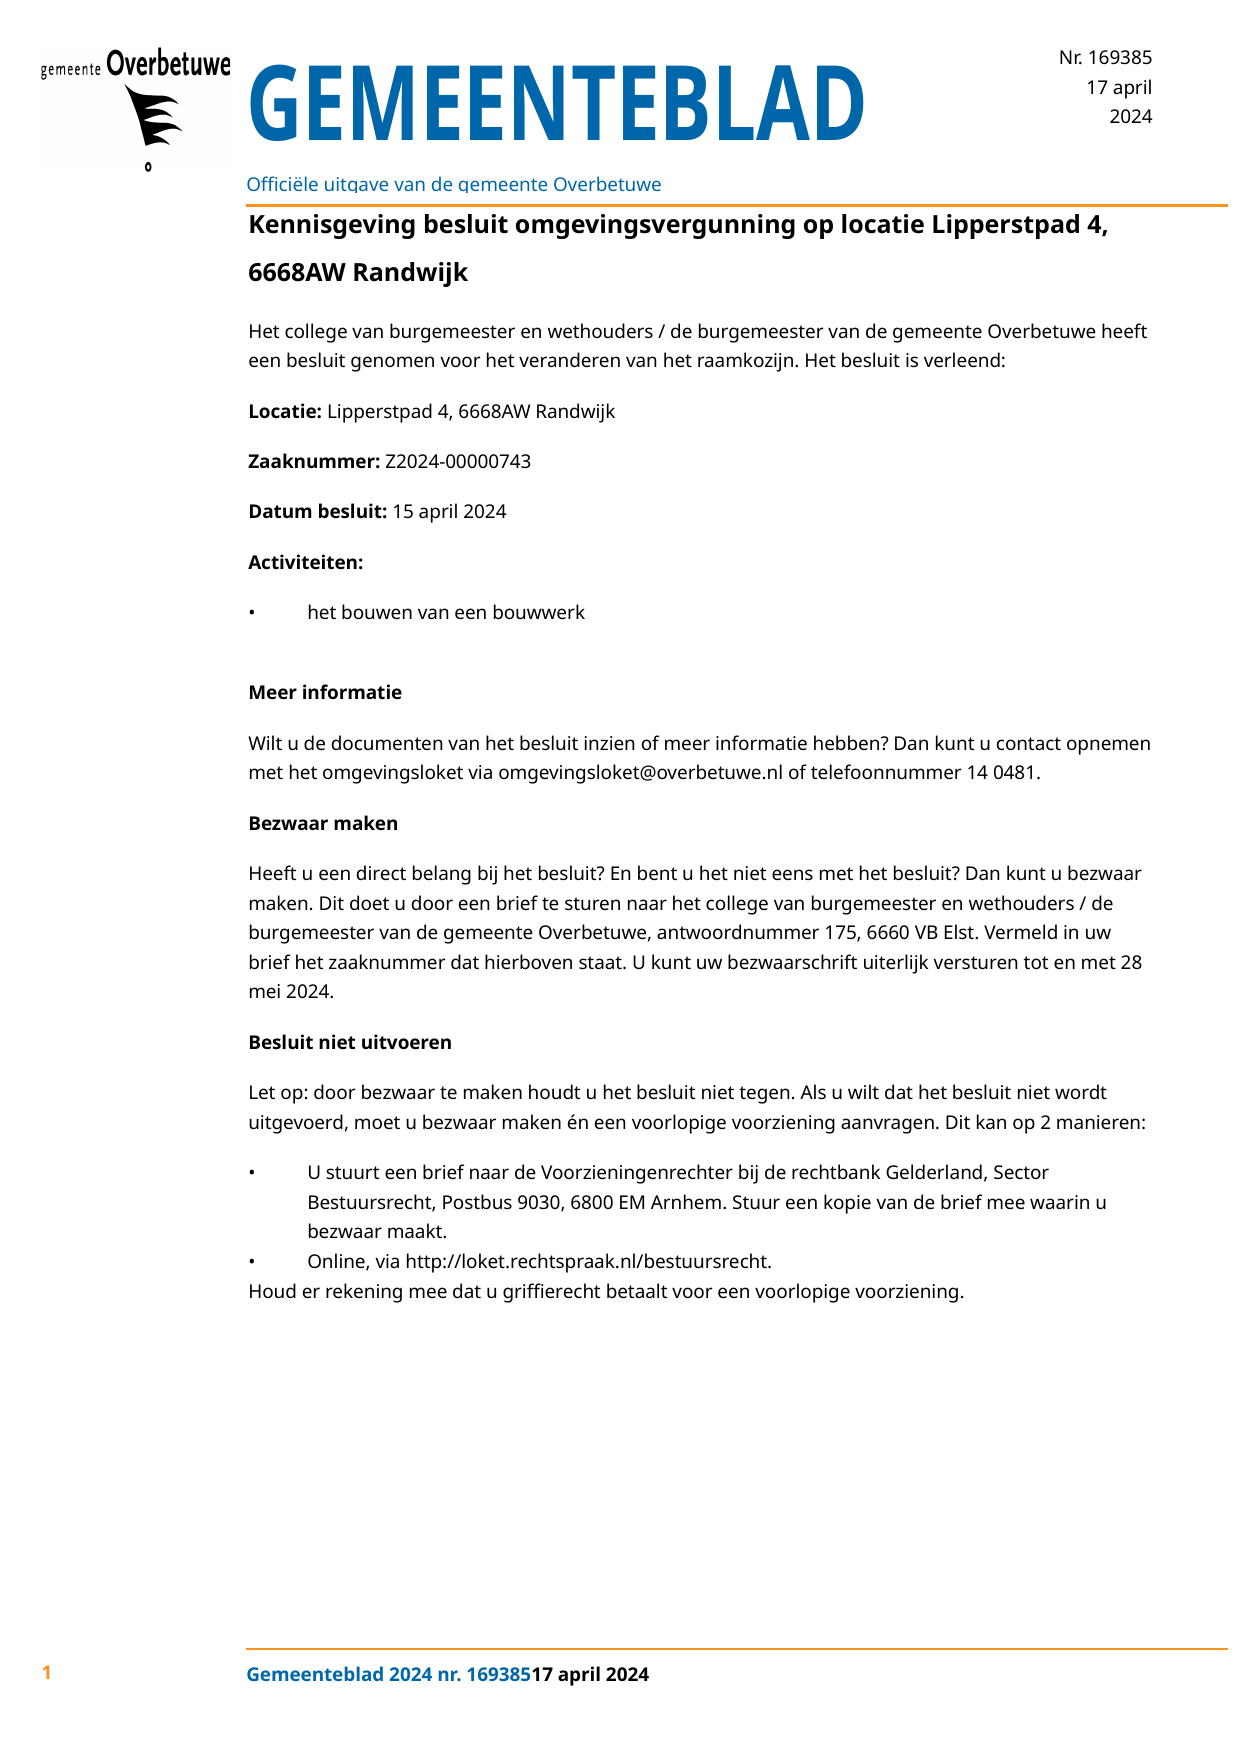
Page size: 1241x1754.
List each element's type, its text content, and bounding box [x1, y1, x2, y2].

text Meer informatie [248, 679, 1152, 705]
text Zaaknummer: Z2024-00000743 [248, 448, 1152, 474]
text Bezwaar maken [248, 810, 1152, 836]
text Heeft u een direct belang bij het besluit? En bent u het niet eens met het besluit? Dan kunt u bezwaar maken. Dit doet u door een brief te sturen naar het college van burgemeester en wethouders / de burgemeester van de gemeente Overbetuwe, antwoordnummer 175, 6660 VB Elst. Vermeld in uw brief het zaaknummer dat hierboven staat. U kunt uw bezwaarschrift uiterlijk versturen tot en met 28 mei 2024. [248, 860, 1152, 1004]
text Locatie: Lipperstpad 4, 6668AW Randwijk [248, 398, 1152, 424]
list U stuurt een brief naar de Voorzieningenrechter bij de rechtbank Gelderland, Sector Bestuursrecht, Postbus 9030, 6800 EM Arnhem. Stuur een kopie van de brief mee waarin u bezwaar maakt. [248, 1159, 1152, 1244]
text Activiteiten: [248, 549, 1152, 575]
text Wilt u de documenten van het besluit inzien of meer informatie hebben? Dan kunt u contact opnemen met het omgevingsloket via omgevingsloket@overbetuwe.nl of telefoonnummer 14 0481. [248, 730, 1152, 785]
picture [41, 47, 231, 172]
text Kennisgeving besluit omgevingsvergunning op locatie Lipperstpad 4, 6668AW Randwijk [248, 207, 1152, 288]
text Let op: door bezwaar te maken houdt u het besluit niet tegen. Als u wilt dat het besluit niet wordt uitgevoerd, moet u bezwaar maken én een voorlopige voorziening aanvragen. Dit kan op 2 manieren: [248, 1079, 1152, 1135]
list het bouwen van een bouwwerk [248, 599, 1152, 625]
text Besluit niet uitvoeren [248, 1029, 1152, 1055]
text Het college van burgemeester en wethouders / de burgemeester van de gemeente Overbetuwe heeft een besluit genomen voor het veranderen van het raamkozijn. Het besluit is verleend: [248, 318, 1152, 373]
text Houd er rekening mee dat u griffierecht betaalt voor een voorlopige voorziening. [248, 1278, 1152, 1304]
list Online, via http://loket.rechtspraak.nl/bestuursrecht. [248, 1248, 1152, 1274]
text Datum besluit: 15 april 2024 [248, 499, 1152, 524]
